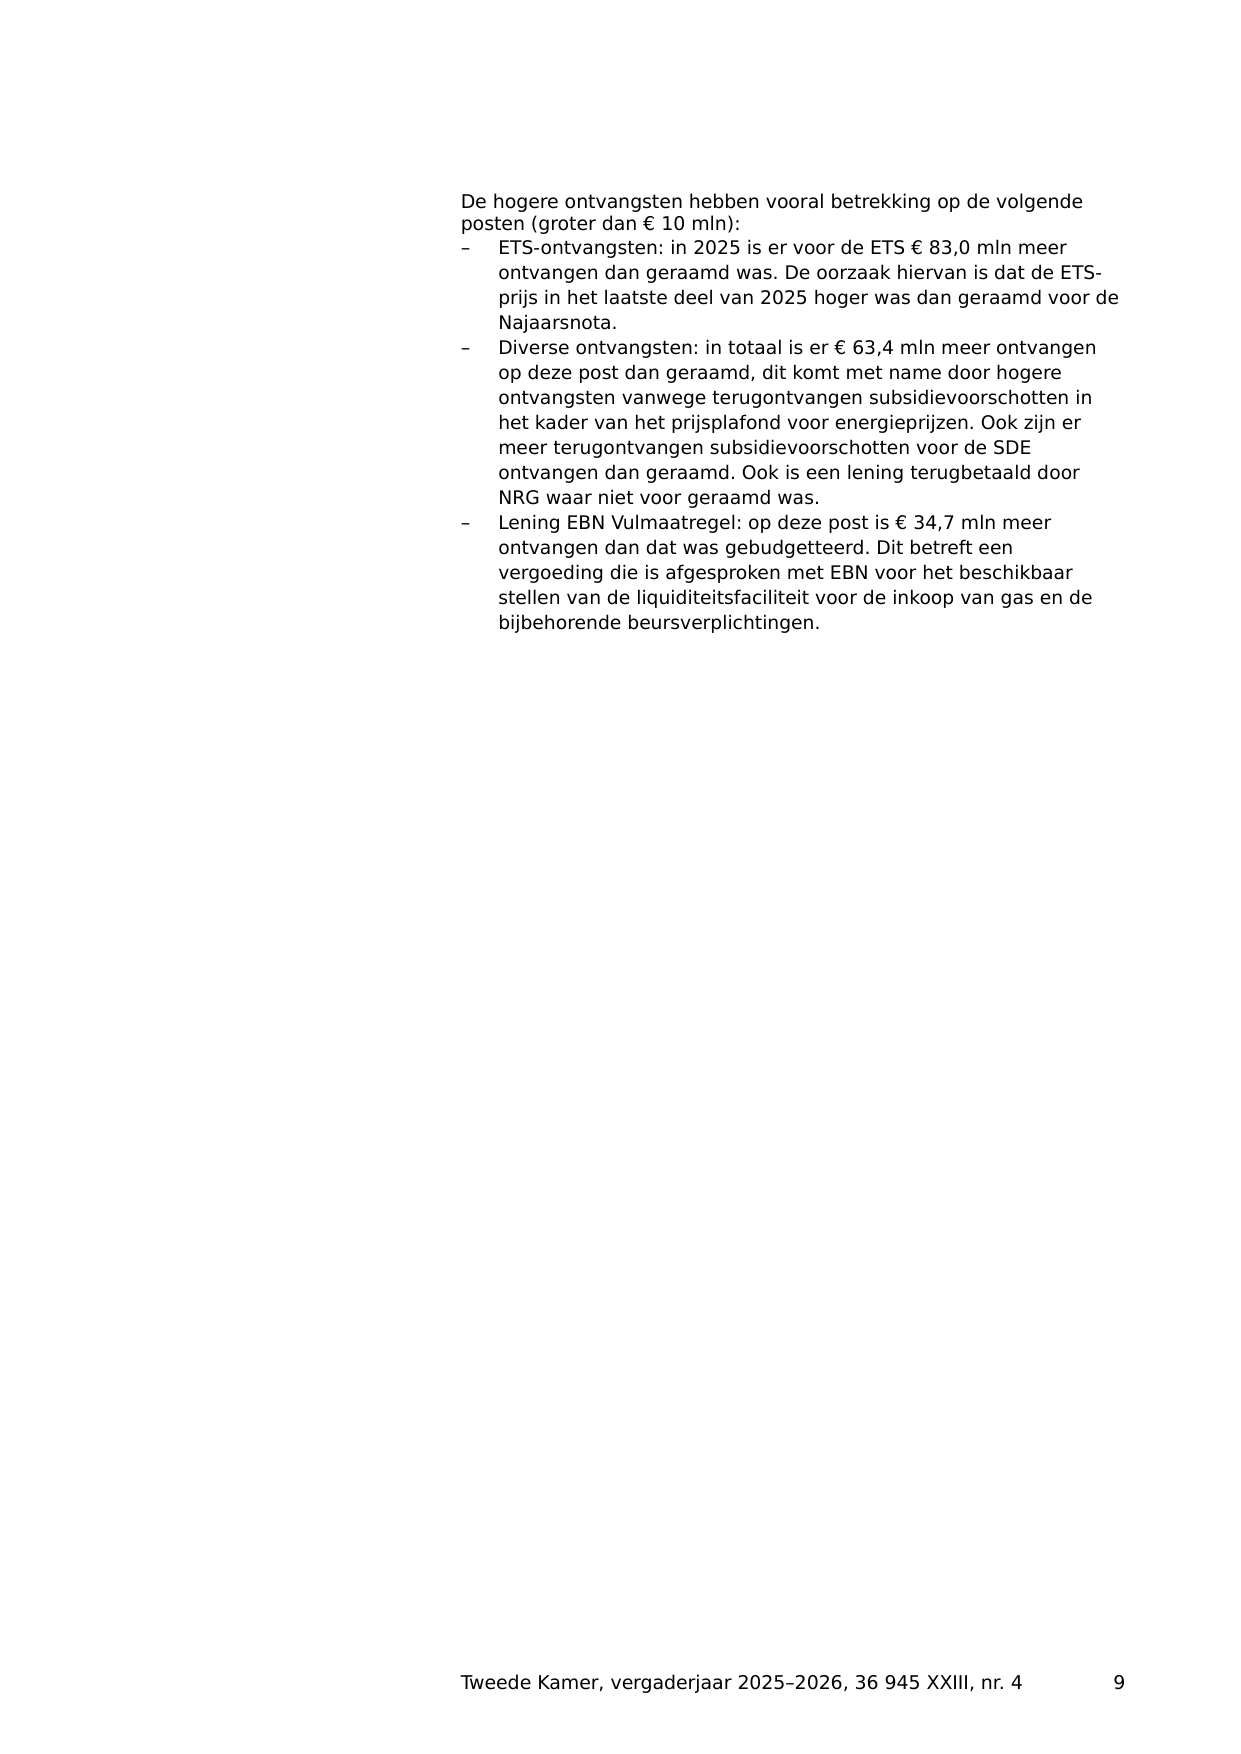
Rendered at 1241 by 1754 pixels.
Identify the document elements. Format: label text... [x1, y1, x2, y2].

list ETS-ontvangsten: in 2025 is er voor de ETS € 83,0 mln meer ontvangen dan geraamd was. De oorzaak hiervan is dat de ETS-prijs in het laatste deel van 2025 hoger was dan geraamd voor de Najaarsnota. [461, 235, 1125, 335]
text De hogere ontvangsten hebben vooral betrekking op de volgende posten (groter dan € 10 mln): [461, 191, 1125, 235]
list Diverse ontvangsten: in totaal is er € 63,4 mln meer ontvangen op deze post dan geraamd, dit komt met name door hogere ontvangsten vanwege terugontvangen subsidievoorschotten in het kader van het prijsplafond voor energieprijzen. Ook zijn er meer terugontvangen subsidievoorschotten voor de SDE ontvangen dan geraamd. Ook is een lening terugbetaald door NRG waar niet voor geraamd was. [461, 335, 1125, 510]
list Lening EBN Vulmaatregel: op deze post is € 34,7 mln meer ontvangen dan dat was gebudgetteerd. Dit betreft een vergoeding die is afgesproken met EBN voor het beschikbaar stellen van de liquiditeitsfaciliteit voor de inkoop van gas en de bijbehorende beursverplichtingen. [461, 510, 1125, 635]
